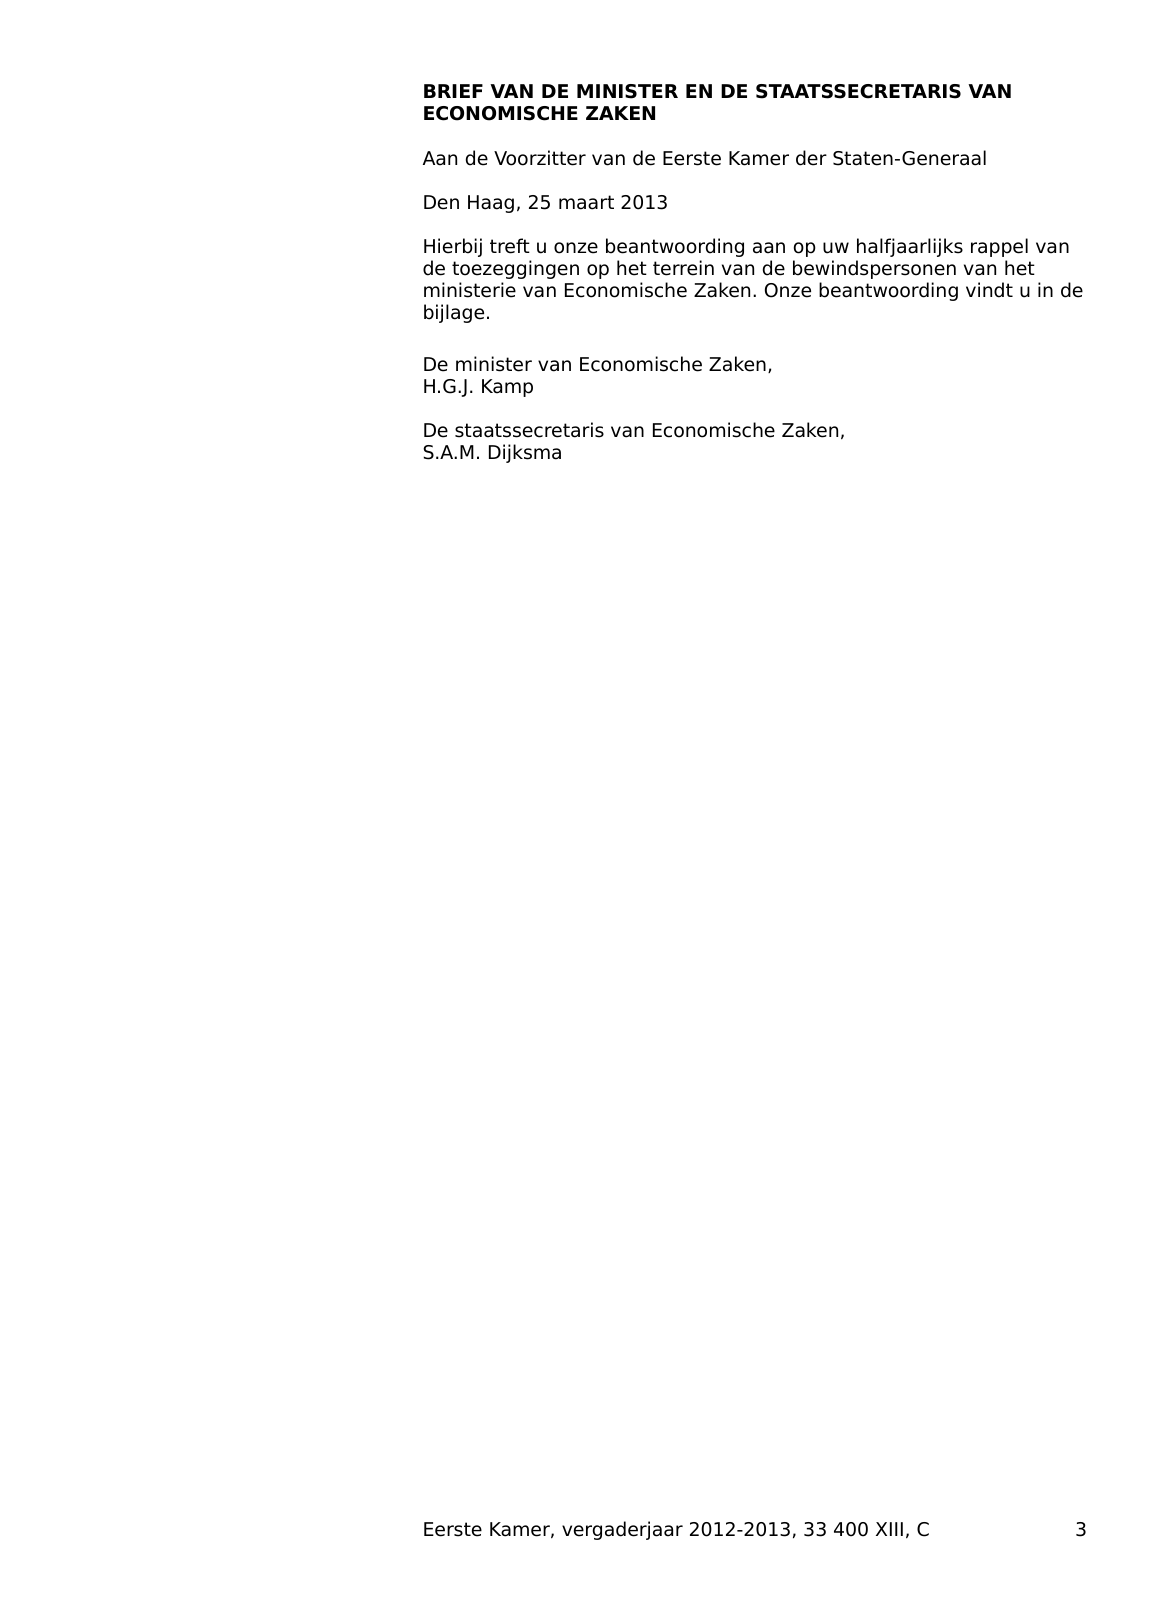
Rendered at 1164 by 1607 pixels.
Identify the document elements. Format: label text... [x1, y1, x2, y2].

text Hierbij treft u onze beantwoording aan op uw halfjaarlijks rappel van de toezeggingen op het terrein van de bewindspersonen van het ministerie van Economische Zaken. Onze beantwoording vindt u in de bijlage. [422, 236, 1087, 324]
text De minister van Economische Zaken, H.G.J. Kamp [422, 354, 1087, 398]
text De staatssecretaris van Economische Zaken, S.A.M. Dijksma [422, 420, 1087, 464]
text Den Haag, 25 maart 2013 [422, 192, 1087, 213]
subtitle BRIEF VAN DE MINISTER EN DE STAATSSECRETARIS VAN ECONOMISCHE ZAKEN [422, 81, 1087, 125]
text Aan de Voorzitter van de Eerste Kamer der Staten-Generaal [422, 147, 1087, 169]
